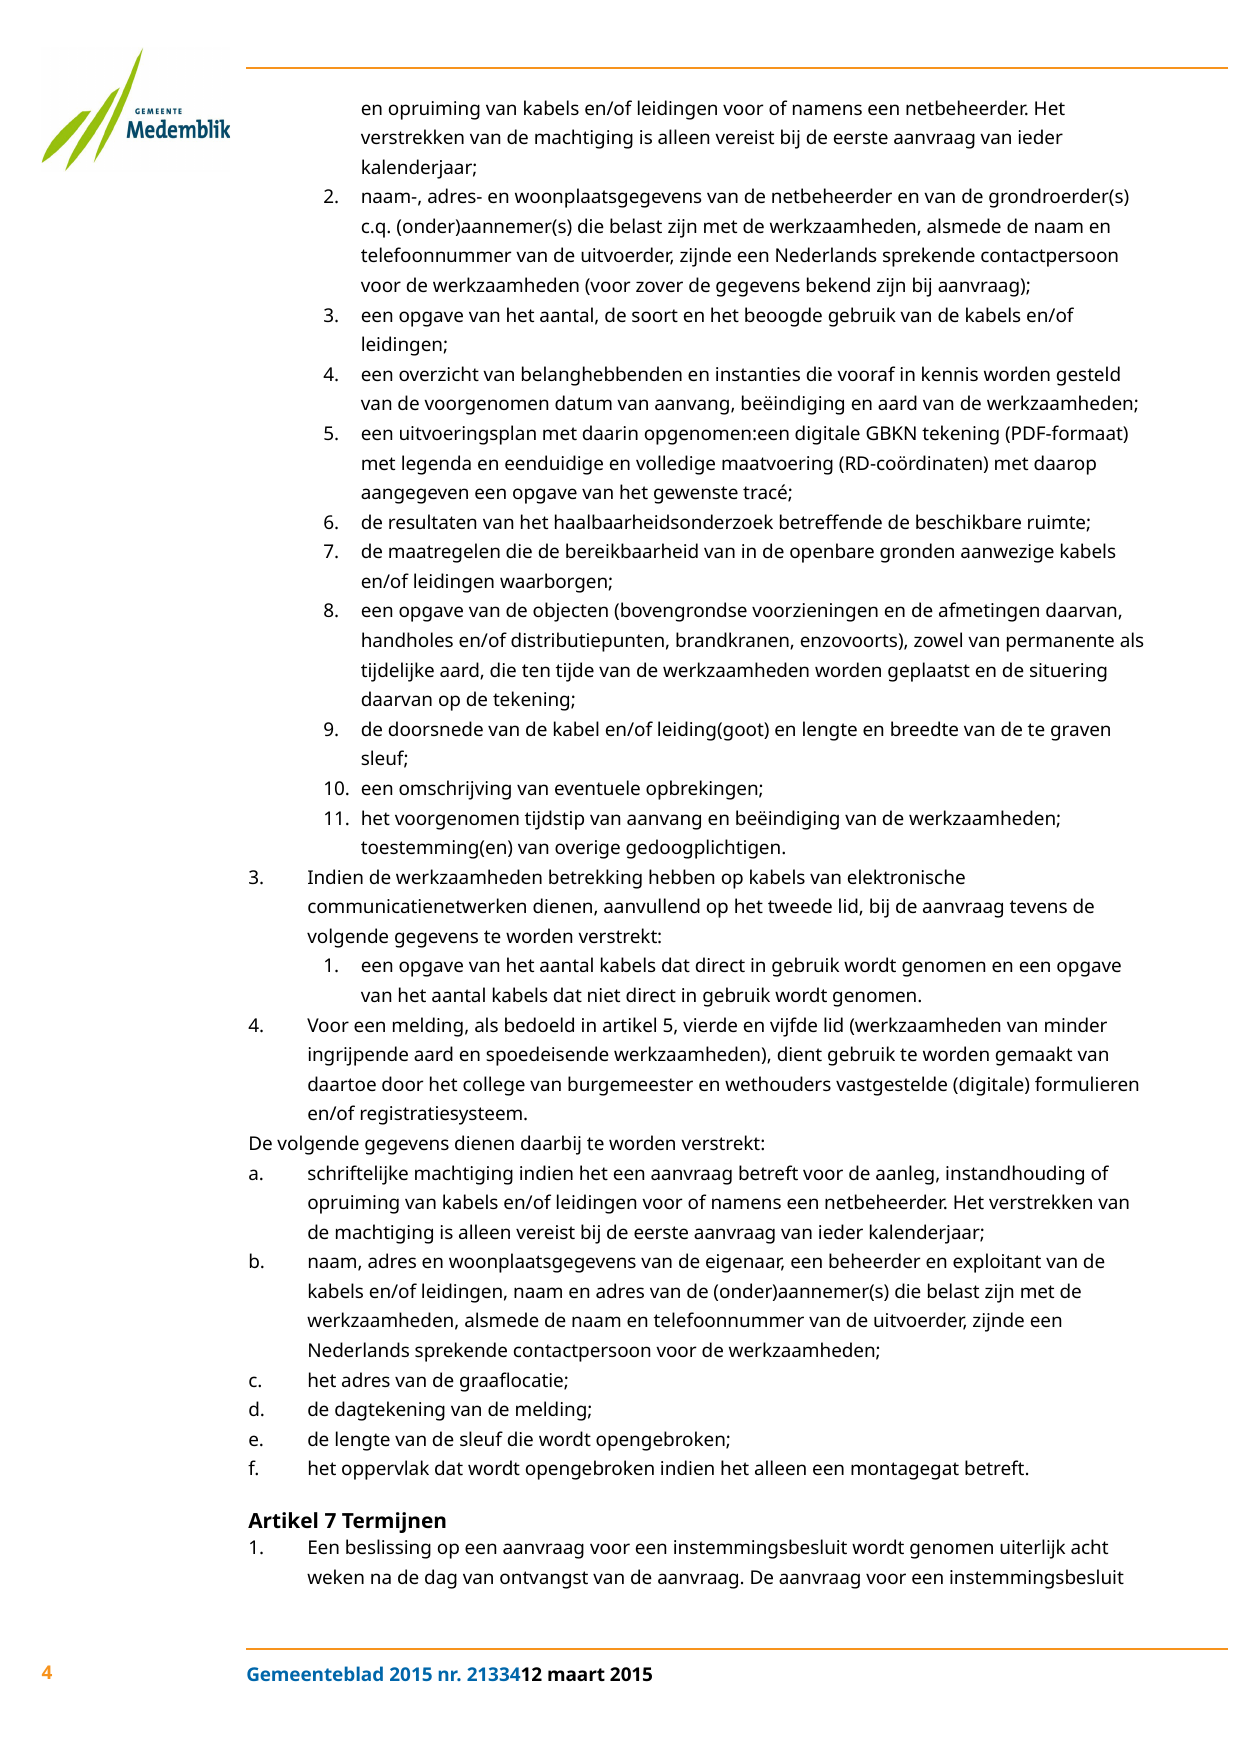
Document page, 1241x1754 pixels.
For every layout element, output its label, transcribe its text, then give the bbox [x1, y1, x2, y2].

text De volgende gegevens dienen daarbij te worden verstrekt: [248, 1130, 1152, 1156]
list het adres van de graaflocatie; [248, 1367, 1152, 1393]
list een overzicht van belanghebbenden en instanties die vooraf in kennis worden gesteld van de voorgenomen datum van aanvang, beëindiging en aard van de werkzaamheden; [323, 361, 1152, 416]
list de maatregelen die de bereikbaarheid van in de openbare gronden aanwezige kabels en/of leidingen waarborgen; [323, 538, 1152, 594]
list de dagtekening van de melding; [248, 1396, 1152, 1422]
list de doorsnede van de kabel en/of leiding(goot) en lengte en breedte van de te graven sleuf; [323, 716, 1152, 771]
list Voor een melding, als bedoeld in artikel 5, vierde en vijfde lid (werkzaamheden van minder ingrijpende aard en spoedeisende werkzaamheden), dient gebruik te worden gemaakt van daartoe door het college van burgemeester en wethouders vastgestelde (digitale) formulieren en/of registratiesysteem. [248, 1012, 1152, 1126]
list het voorgenomen tijdstip van aanvang en beëindiging van de werkzaamheden; [323, 805, 1152, 831]
list naam-, adres- en woonplaatsgegevens van de netbeheerder en van de grondroerder(s) c.q. (onder)aannemer(s) die belast zijn met de werkzaamheden, alsmede de naam en telefoonnummer van de uitvoerder, zijnde een Nederlands sprekende contactpersoon voor de werkzaamheden (voor zover de gegevens bekend zijn bij aanvraag); [323, 183, 1152, 298]
list een opgave van het aantal kabels dat direct in gebruik wordt genomen en een opgave van het aantal kabels dat niet direct in gebruik wordt genomen. [323, 953, 1152, 1008]
text Artikel 7 Termijnen [248, 1506, 1152, 1534]
list de lengte van de sleuf die wordt opengebroken; [248, 1426, 1152, 1452]
list Een beslissing op een aanvraag voor een instemmingsbesluit wordt genomen uiterlijk acht weken na de dag van ontvangst van de aanvraag. De aanvraag voor een instemmingsbesluit [248, 1534, 1152, 1590]
list een opgave van de objecten (bovengrondse voorzieningen en de afmetingen daarvan, handholes en/of distributiepunten, brandkranen, enzovoorts), zowel van permanente als tijdelijke aard, die ten tijde van de werkzaamheden worden geplaatst en de situering daarvan op de tekening; [323, 598, 1152, 712]
list schriftelijke machtiging indien het een aanvraag betreft voor de aanleg, instandhouding of opruiming van kabels en/of leidingen voor of namens een netbeheerder. Het verstrekken van de machtiging is alleen vereist bij de eerste aanvraag van ieder kalenderjaar; [248, 1160, 1152, 1245]
list een opgave van het aantal, de soort en het beoogde gebruik van de kabels en/of leidingen; [323, 302, 1152, 357]
list een uitvoeringsplan met daarin opgenomen:een digitale GBKN tekening (PDF-formaat) met legenda en eenduidige en volledige maatvoering (RD-coördinaten) met daarop aangegeven een opgave van het gewenste tracé; [323, 420, 1152, 505]
list een omschrijving van eventuele opbrekingen; [323, 775, 1152, 801]
list naam, adres en woonplaatsgegevens van de eigenaar, een beheerder en exploitant van de kabels en/of leidingen, naam en adres van de (onder)aannemer(s) die belast zijn met de werkzaamheden, alsmede de naam en telefoonnummer van de uitvoerder, zijnde een Nederlands sprekende contactpersoon voor de werkzaamheden; [248, 1248, 1152, 1363]
list en opruiming van kabels en/of leidingen voor of namens een netbeheerder. Het verstrekken van de machtiging is alleen vereist bij de eerste aanvraag van ieder kalenderjaar; [323, 95, 1152, 180]
list de resultaten van het haalbaarheidsonderzoek betreffende de beschikbare ruimte; [323, 509, 1152, 535]
picture [41, 47, 231, 172]
list toestemming(en) van overige gedoogplichtigen. [323, 834, 1152, 860]
list het oppervlak dat wordt opengebroken indien het alleen een montagegat betreft. [248, 1456, 1152, 1481]
list Indien de werkzaamheden betrekking hebben op kabels van elektronische communicatienetwerken dienen, aanvullend op het tweede lid, bij de aanvraag tevens de volgende gegevens te worden verstrekt: [248, 864, 1152, 949]
